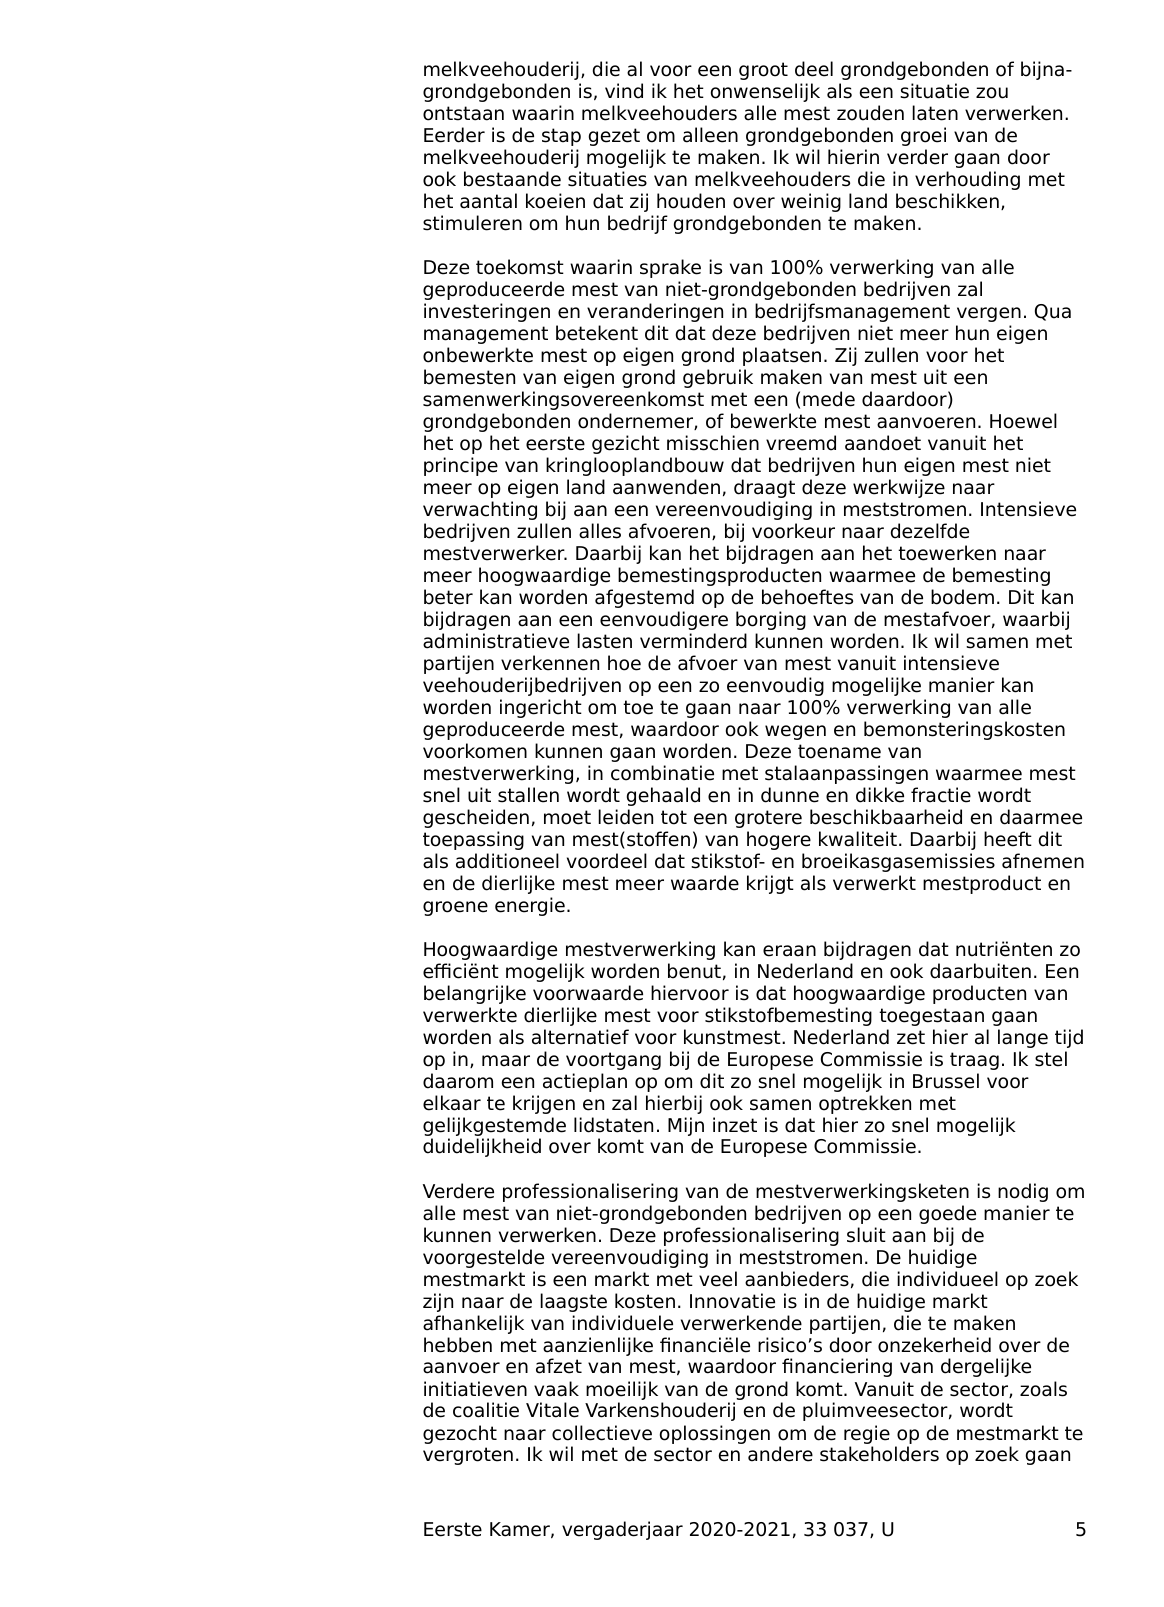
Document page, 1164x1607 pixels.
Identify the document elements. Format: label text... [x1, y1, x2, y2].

text Verdere professionalisering van de mestverwerkingsketen is nodig om alle mest van niet-grondgebonden bedrijven op een goede manier te kunnen verwerken. Deze professionalisering sluit aan bij de voorgestelde vereenvoudiging in meststromen. De huidige mestmarkt is een markt met veel aanbieders, die individueel op zoek zijn naar de laagste kosten. Innovatie is in de huidige markt afhankelijk van individuele verwerkende partijen, die te maken hebben met aanzienlijke financiële risico’s door onzekerheid over de aanvoer en afzet van mest, waardoor financiering van dergelijke initiatieven vaak moeilijk van de grond komt. Vanuit de sector, zoals de coalitie Vitale Varkenshouderij en de pluimveesector, wordt gezocht naar collectieve oplossingen om de regie op de mestmarkt te vergroten. Ik wil met de sector en andere stakeholders op zoek gaan [422, 1181, 1087, 1466]
text Hoogwaardige mestverwerking kan eraan bijdragen dat nutriënten zo efficiënt mogelijk worden benut, in Nederland en ook daarbuiten. Een belangrijke voorwaarde hiervoor is dat hoogwaardige producten van verwerkte dierlijke mest voor stikstofbemesting toegestaan gaan worden als alternatief voor kunstmest. Nederland zet hier al lange tijd op in, maar de voortgang bij de Europese Commissie is traag. Ik stel daarom een actieplan op om dit zo snel mogelijk in Brussel voor elkaar te krijgen en zal hierbij ook samen optrekken met gelijkgestemde lidstaten. Mijn inzet is dat hier zo snel mogelijk duidelijkheid over komt van de Europese Commissie. [422, 939, 1087, 1158]
text Deze toekomst waarin sprake is van 100% verwerking van alle geproduceerde mest van niet-grondgebonden bedrijven zal investeringen en veranderingen in bedrijfsmanagement vergen. Qua management betekent dit dat deze bedrijven niet meer hun eigen onbewerkte mest op eigen grond plaatsen. Zij zullen voor het bemesten van eigen grond gebruik maken van mest uit een samenwerkingsovereenkomst met een (mede daardoor) grondgebonden ondernemer, of bewerkte mest aanvoeren. Hoewel het op het eerste gezicht misschien vreemd aandoet vanuit het principe van kringlooplandbouw dat bedrijven hun eigen mest niet meer op eigen land aanwenden, draagt deze werkwijze naar verwachting bij aan een vereenvoudiging in meststromen. Intensieve bedrijven zullen alles afvoeren, bij voorkeur naar dezelfde mestverwerker. Daarbij kan het bijdragen aan het toewerken naar meer hoogwaardige bemestingsproducten waarmee de bemesting beter kan worden afgestemd op de behoeftes van de bodem. Dit kan bijdragen aan een eenvoudigere borging van de mestafvoer, waarbij administratieve lasten verminderd kunnen worden. Ik wil samen met partijen verkennen hoe de afvoer van mest vanuit intensieve veehouderijbedrijven op een zo eenvoudig mogelijke manier kan worden ingericht om toe te gaan naar 100% verwerking van alle geproduceerde mest, waardoor ook wegen en bemonsteringskosten voorkomen kunnen gaan worden. Deze toename van mestverwerking, in combinatie met stalaanpassingen waarmee mest snel uit stallen wordt gehaald en in dunne en dikke fractie wordt gescheiden, moet leiden tot een grotere beschikbaarheid en daarmee toepassing van mest(stoffen) van hogere kwaliteit. Daarbij heeft dit als additioneel voordeel dat stikstof- en broeikasgasemissies afnemen en de dierlijke mest meer waarde krijgt als verwerkt mestproduct en groene energie. [422, 257, 1087, 916]
text melkveehouderij, die al voor een groot deel grondgebonden of bijna-grondgebonden is, vind ik het onwenselijk als een situatie zou ontstaan waarin melkveehouders alle mest zouden laten verwerken. Eerder is de stap gezet om alleen grondgebonden groei van de melkveehouderij mogelijk te maken. Ik wil hierin verder gaan door ook bestaande situaties van melkveehouders die in verhouding met het aantal koeien dat zij houden over weinig land beschikken, stimuleren om hun bedrijf grondgebonden te maken. [422, 59, 1087, 235]
